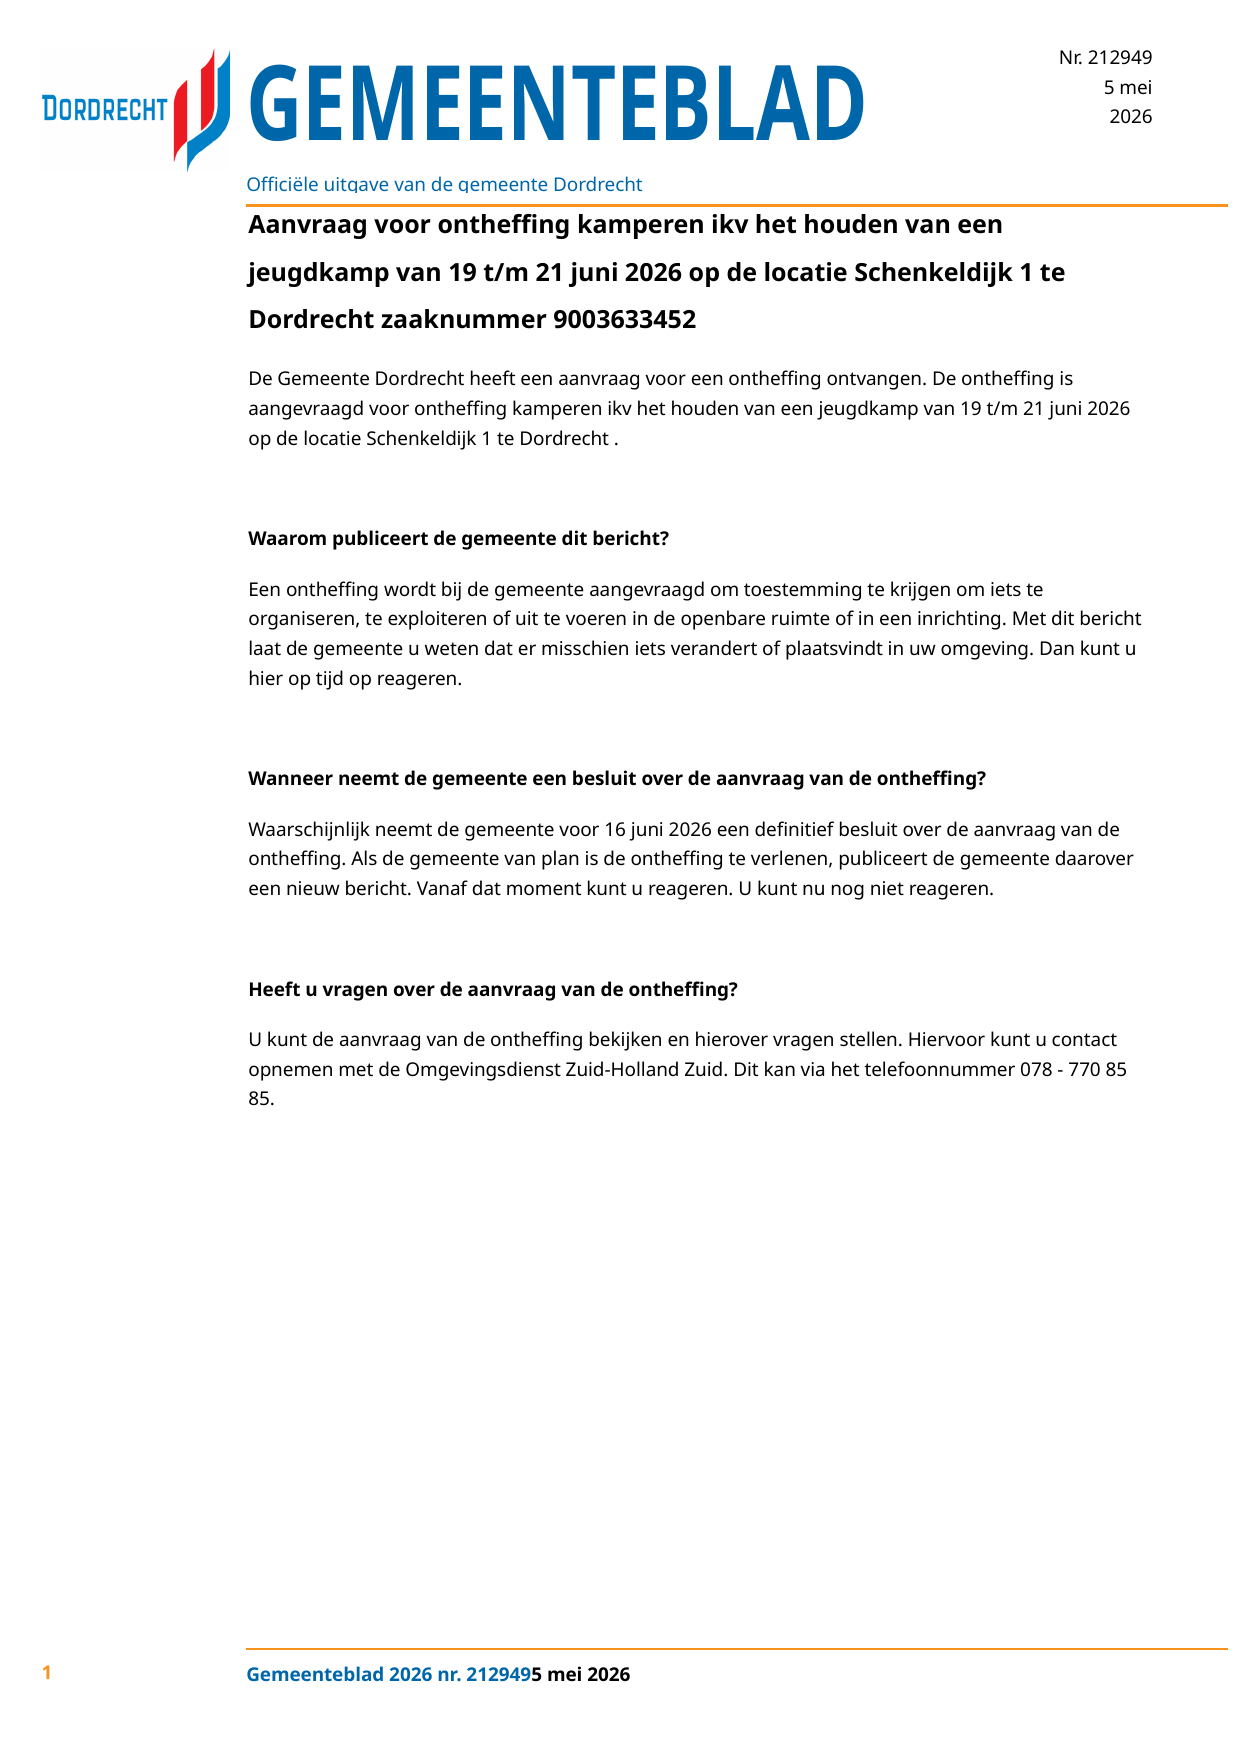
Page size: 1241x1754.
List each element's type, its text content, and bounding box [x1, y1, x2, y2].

text Een ontheffing wordt bij de gemeente aangevraagd om toestemming te krijgen om iets te organiseren, te exploiteren of uit te voeren in de openbare ruimte of in een inrichting. Met dit bericht laat de gemeente u weten dat er misschien iets verandert of plaatsvindt in uw omgeving. Dan kunt u hier op tijd op reageren. [248, 576, 1152, 690]
text U kunt de aanvraag van de ontheffing bekijken en hierover vragen stellen. Hiervoor kunt u contact opnemen met de Omgevingsdienst Zuid-Holland Zuid. Dit kan via het telefoonnummer 078 - 770 85 85. [248, 1026, 1152, 1111]
text Waarschijnlijk neemt de gemeente voor 16 juni 2026 een definitief besluit over de aanvraag van de ontheffing. Als de gemeente van plan is de ontheffing te verlenen, publiceert de gemeente daarover een nieuw bericht. Vanaf dat moment kunt u reageren. U kunt nu nog niet reageren. [248, 816, 1152, 901]
text Heeft u vragen over de aanvraag van de ontheffing? [248, 976, 1152, 1002]
text Waarom publiceert de gemeente dit bericht? [248, 526, 1152, 551]
text Wanneer neemt de gemeente een besluit over de aanvraag van de ontheffing? [248, 766, 1152, 791]
picture [41, 47, 231, 172]
text De Gemeente Dordrecht heeft een aanvraag voor een ontheffing ontvangen. De ontheffing is aangevraagd voor ontheffing kamperen ikv het houden van een jeugdkamp van 19 t/m 21 juni 2026 op de locatie Schenkeldijk 1 te Dordrecht . [248, 366, 1152, 450]
text Aanvraag voor ontheffing kamperen ikv het houden van een jeugdkamp van 19 t/m 21 juni 2026 op de locatie Schenkeldijk 1 te Dordrecht zaaknummer 9003633452 [248, 207, 1152, 336]
